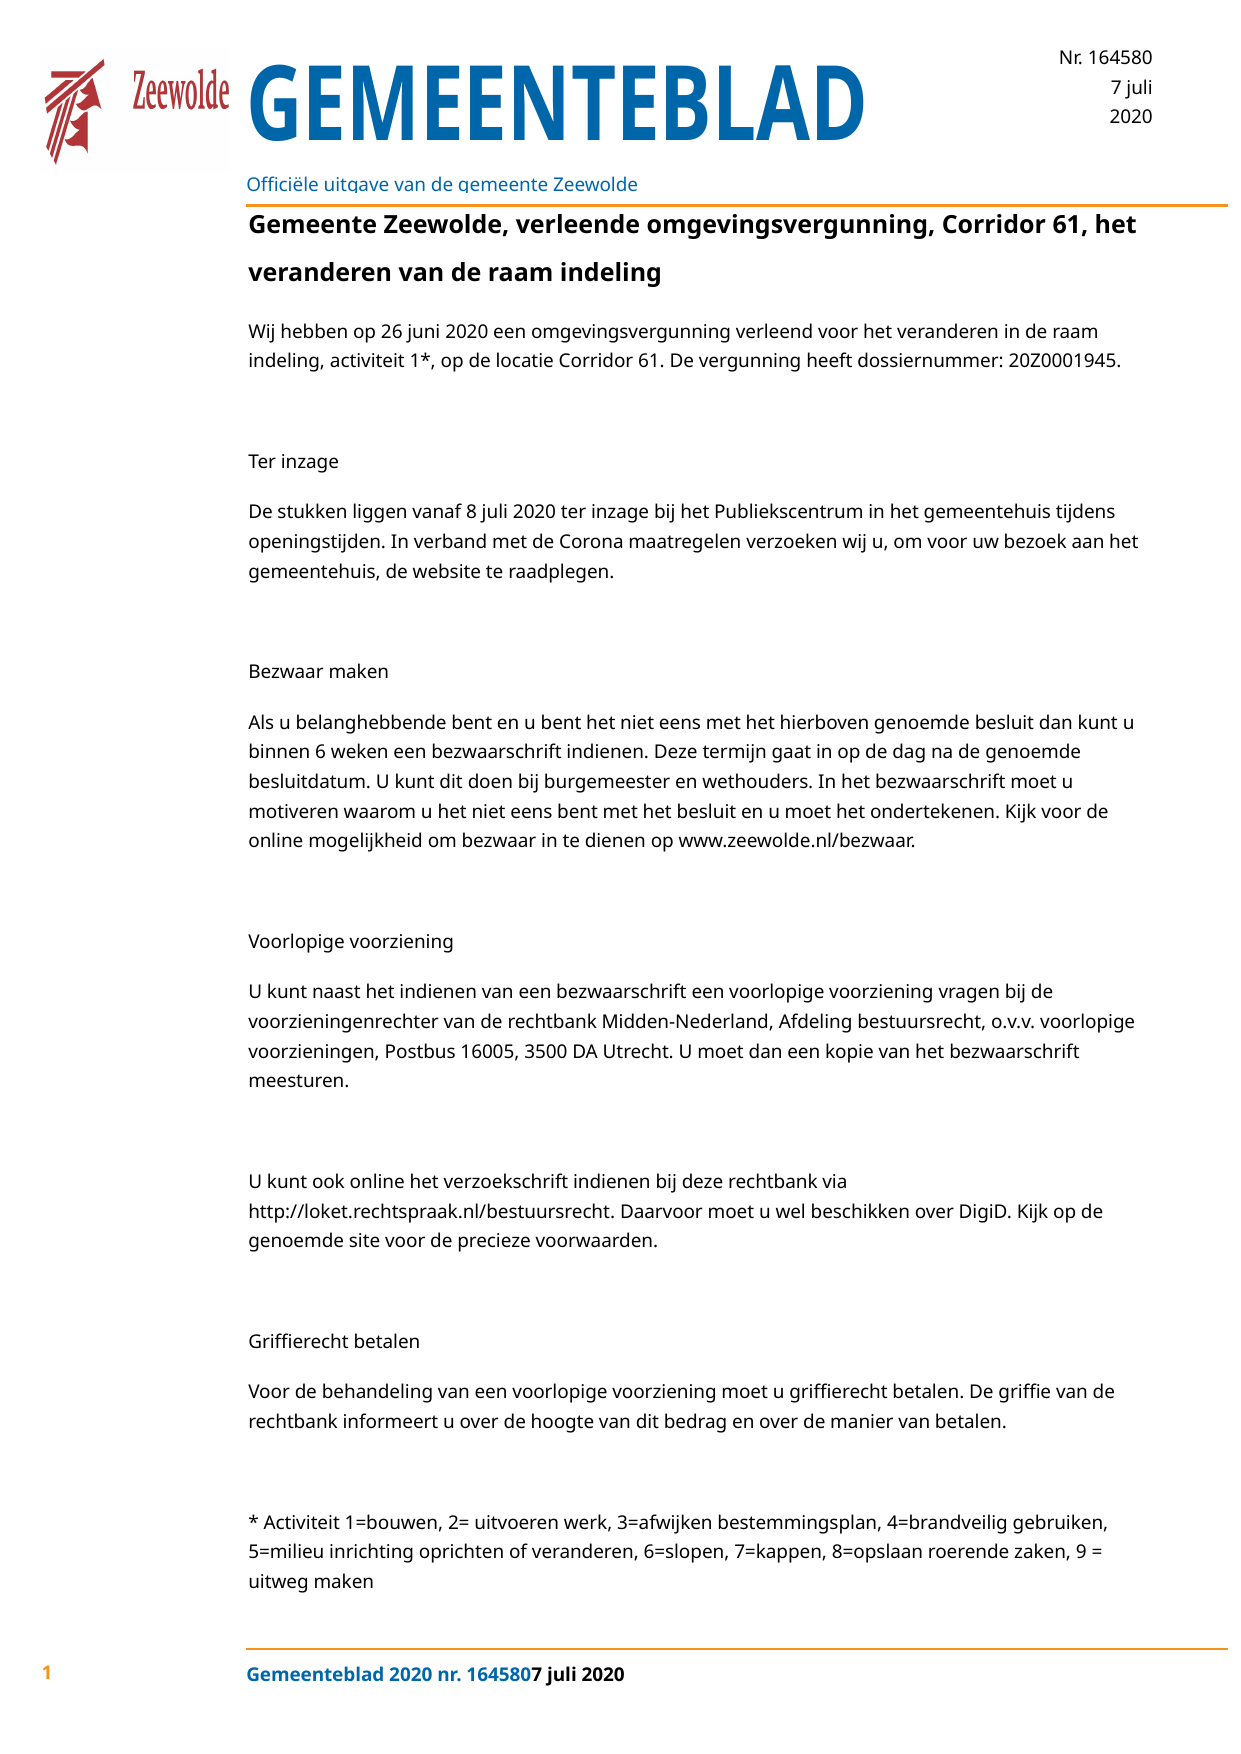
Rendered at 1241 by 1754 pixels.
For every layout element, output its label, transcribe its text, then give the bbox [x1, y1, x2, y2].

text Bezwaar maken [248, 659, 1152, 684]
text Wij hebben op 26 juni 2020 een omgevingsvergunning verleend voor het veranderen in de raam indeling, activiteit 1*, op de locatie Corridor 61. De vergunning heeft dossiernummer: 20Z0001945. [248, 318, 1152, 373]
text Gemeente Zeewolde, verleende omgevingsvergunning, Corridor 61, het veranderen van de raam indeling [248, 207, 1152, 288]
text Als u belanghebbende bent en u bent het niet eens met het hierboven genoemde besluit dan kunt u binnen 6 weken een bezwaarschrift indienen. Deze termijn gaat in op de dag na de genoemde besluitdatum. U kunt dit doen bij burgemeester en wethouders. In het bezwaarschrift moet u motiveren waarom u het niet eens bent met het besluit en u moet het ondertekenen. Kijk voor de online mogelijkheid om bezwaar in te dienen op www.zeewolde.nl/bezwaar. [248, 709, 1152, 853]
text De stukken liggen vanaf 8 juli 2020 ter inzage bij het Publiekscentrum in het gemeentehuis tijdens openingstijden. In verband met de Corona maatregelen verzoeken wij u, om voor uw bezoek aan het gemeentehuis, de website te raadplegen. [248, 499, 1152, 584]
text * Activiteit 1=bouwen, 2= uitvoeren werk, 3=afwijken bestemmingsplan, 4=brandveilig gebruiken, 5=milieu inrichting oprichten of veranderen, 6=slopen, 7=kappen, 8=opslaan roerende zaken, 9 = uitweg maken [248, 1509, 1152, 1594]
text Griffierecht betalen [248, 1328, 1152, 1354]
text Voorlopige voorziening [248, 928, 1152, 954]
text U kunt naast het indienen van een bezwaarschrift een voorlopige voorziening vragen bij de voorzieningenrechter van de rechtbank Midden-Nederland, Afdeling bestuursrecht, o.v.v. voorlopige voorzieningen, Postbus 16005, 3500 DA Utrecht. U moet dan een kopie van het bezwaarschrift meesturen. [248, 979, 1152, 1093]
text Voor de behandeling van een voorlopige voorziening moet u griffierecht betalen. De griffie van de rechtbank informeert u over de hoogte van dit bedrag en over de manier van betalen. [248, 1379, 1152, 1434]
text U kunt ook online het verzoekschrift indienen bij deze rechtbank via http://loket.rechtspraak.nl/bestuursrecht. Daarvoor moet u wel beschikken over DigiD. Kijk op de genoemde site voor de precieze voorwaarden. [248, 1168, 1152, 1253]
text Ter inzage [248, 448, 1152, 474]
picture [41, 47, 231, 172]
